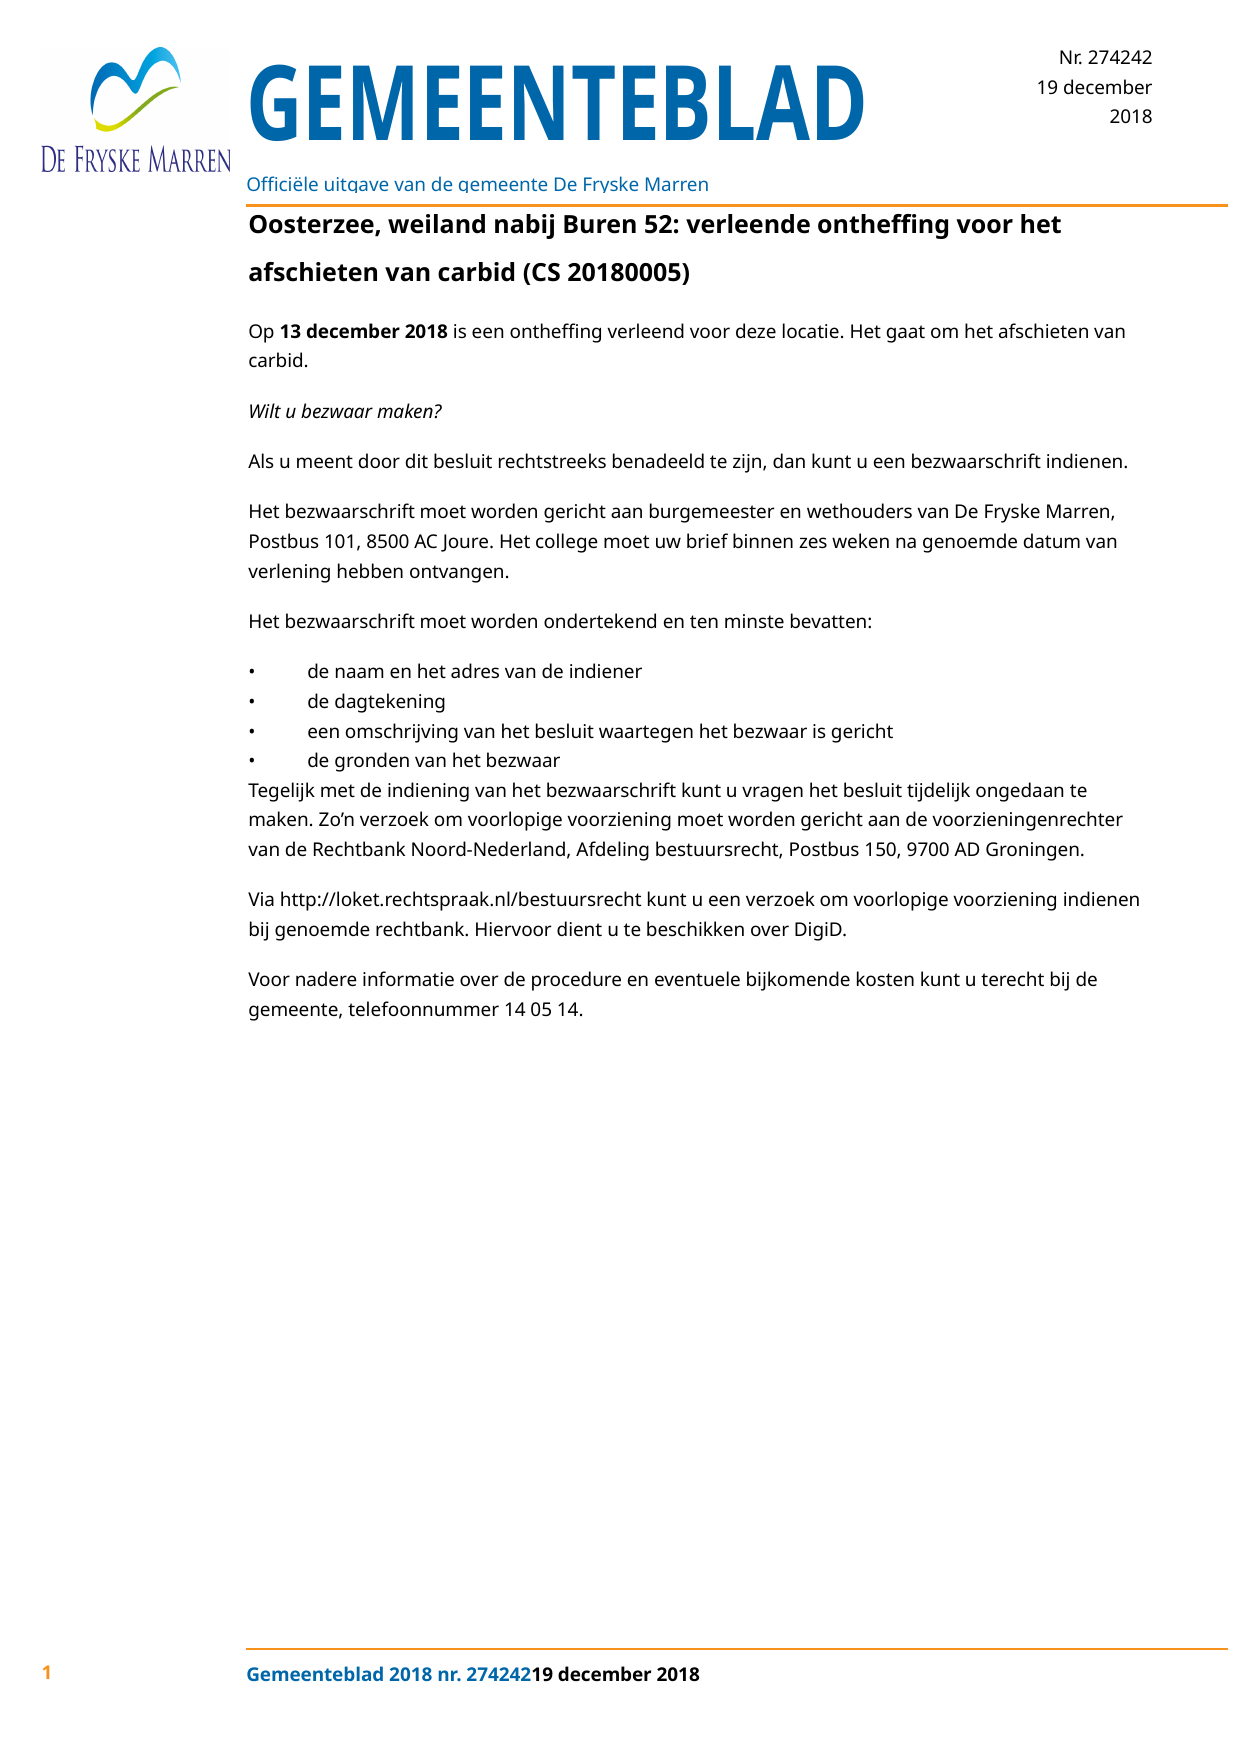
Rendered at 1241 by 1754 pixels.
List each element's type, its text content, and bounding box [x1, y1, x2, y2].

text Wilt u bezwaar maken? [248, 398, 1152, 424]
text Via http://loket.rechtspraak.nl/bestuursrecht kunt u een verzoek om voorlopige voorziening indienen bij genoemde rechtbank. Hiervoor dient u te beschikken over DigiD. [248, 887, 1152, 942]
list de gronden van het bezwaar [248, 747, 1152, 773]
text Op 13 december 2018 is een ontheffing verleend voor deze locatie. Het gaat om het afschieten van carbid. [248, 318, 1152, 373]
text Het bezwaarschrift moet worden ondertekend en ten minste bevatten: [248, 608, 1152, 634]
text Voor nadere informatie over de procedure en eventuele bijkomende kosten kunt u terecht bij de gemeente, telefoonnummer 14 05 14. [248, 967, 1152, 1022]
text Tegelijk met de indiening van het bezwaarschrift kunt u vragen het besluit tijdelijk ongedaan te maken. Zo’n verzoek om voorlopige voorziening moet worden gericht aan de voorzieningenrechter van de Rechtbank Noord-Nederland, Afdeling bestuursrecht, Postbus 150, 9700 AD Groningen. [248, 777, 1152, 862]
list de dagtekening [248, 688, 1152, 714]
list de naam en het adres van de indiener [248, 659, 1152, 684]
text Als u meent door dit besluit rechtstreeks benadeeld te zijn, dan kunt u een bezwaarschrift indienen. [248, 448, 1152, 474]
list een omschrijving van het besluit waartegen het bezwaar is gericht [248, 718, 1152, 744]
picture [41, 47, 231, 172]
text Oosterzee, weiland nabij Buren 52: verleende ontheffing voor het afschieten van carbid (CS 20180005) [248, 207, 1152, 288]
text Het bezwaarschrift moet worden gericht aan burgemeester en wethouders van De Fryske Marren, Postbus 101, 8500 AC Joure. Het college moet uw brief binnen zes weken na genoemde datum van verlening hebben ontvangen. [248, 499, 1152, 584]
